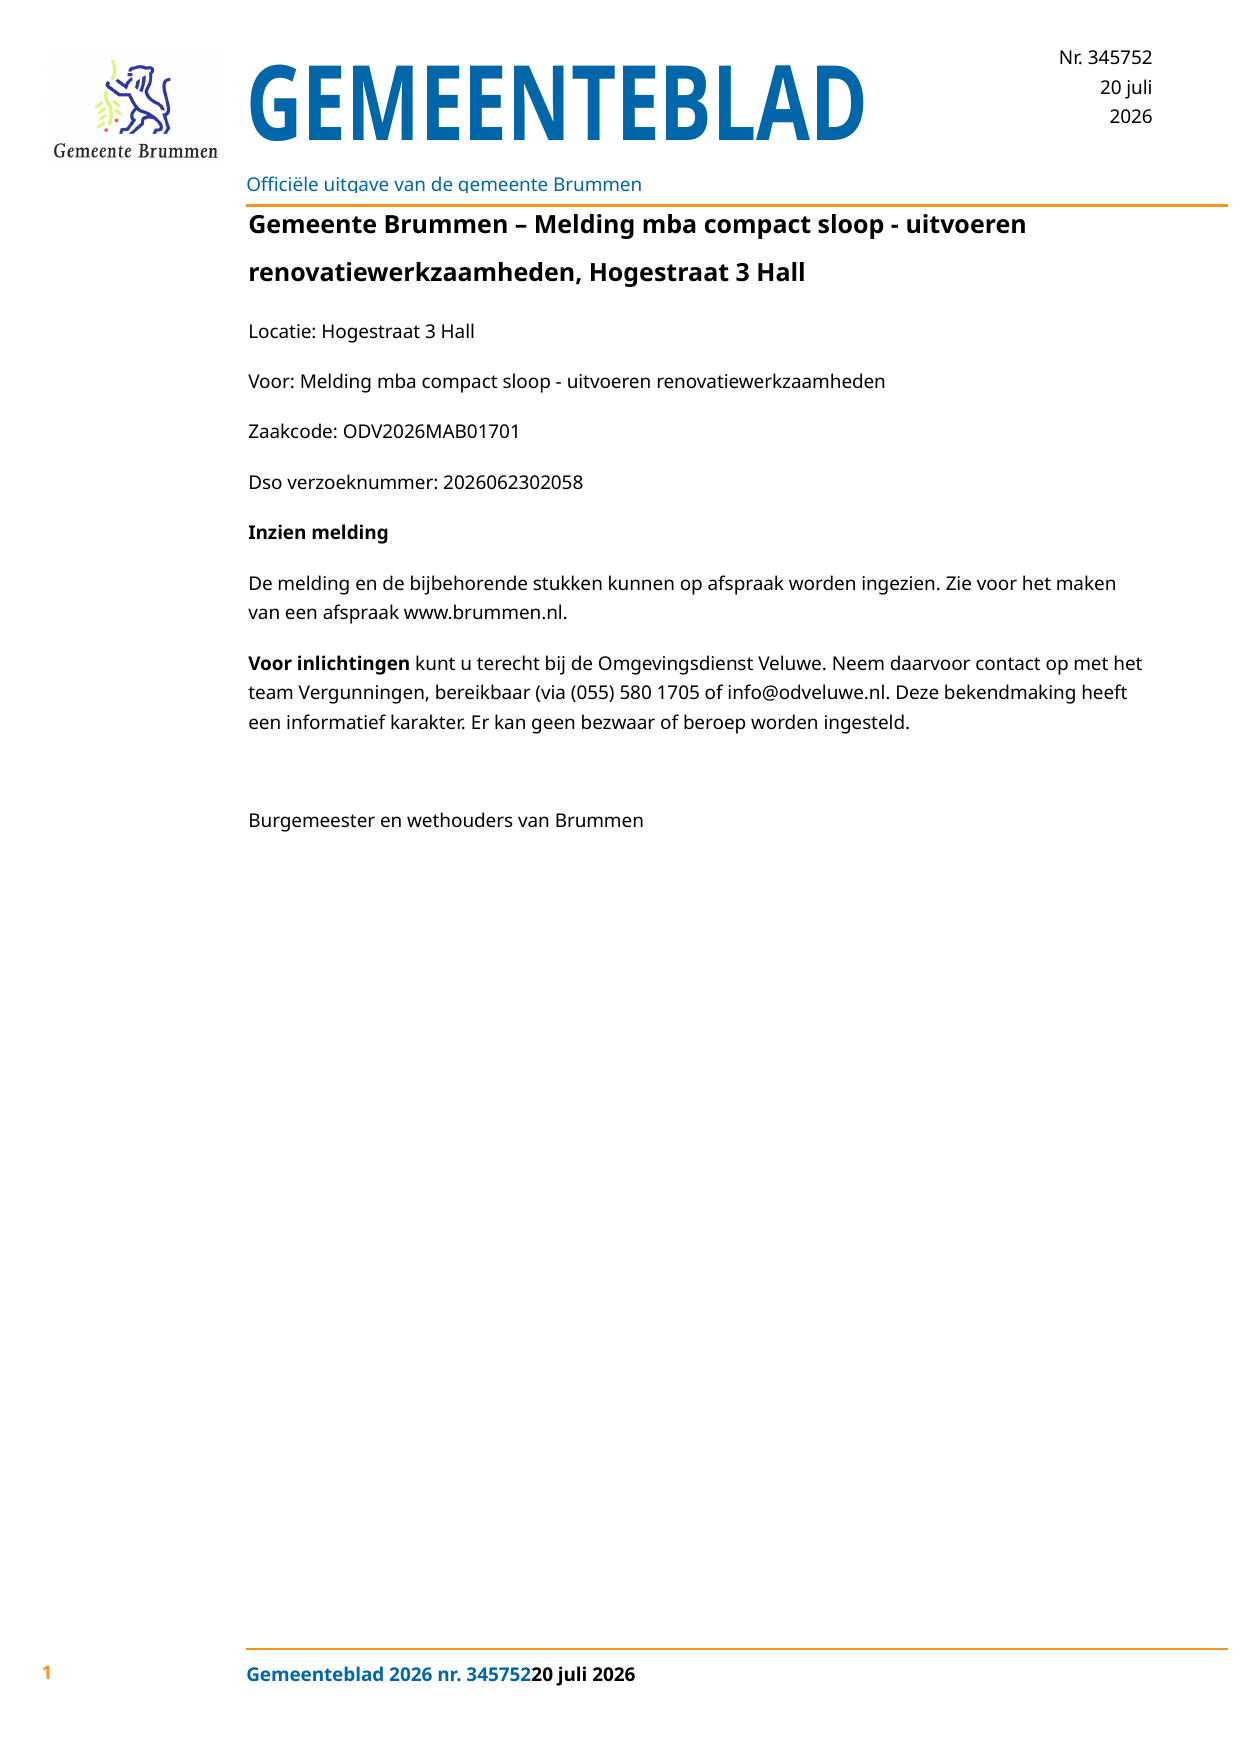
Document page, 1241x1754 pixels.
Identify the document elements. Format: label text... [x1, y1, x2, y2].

text Zaakcode: ODV2026MAB01701 [248, 419, 1152, 444]
text Voor inlichtingen kunt u terecht bij de Omgevingsdienst Veluwe. Neem daarvoor contact op met het team Vergunningen, bereikbaar (via (055) 580 1705 of info@odveluwe.nl. Deze bekendmaking heeft een informatief karakter. Er kan geen bezwaar of beroep worden ingesteld. [248, 650, 1152, 735]
text Inzien melding [248, 519, 1152, 545]
text Dso verzoeknummer: 2026062302058 [248, 469, 1152, 495]
picture [41, 47, 231, 172]
text Locatie: Hogestraat 3 Hall [248, 318, 1152, 344]
text Burgemeester en wethouders van Brummen [248, 807, 1152, 833]
text Voor: Melding mba compact sloop - uitvoeren renovatiewerkzaamheden [248, 368, 1152, 394]
text Gemeente Brummen – Melding mba compact sloop - uitvoeren renovatiewerkzaamheden, Hogestraat 3 Hall [248, 207, 1152, 288]
text De melding en de bijbehorende stukken kunnen op afspraak worden ingezien. Zie voor het maken van een afspraak www.brummen.nl. [248, 570, 1152, 625]
